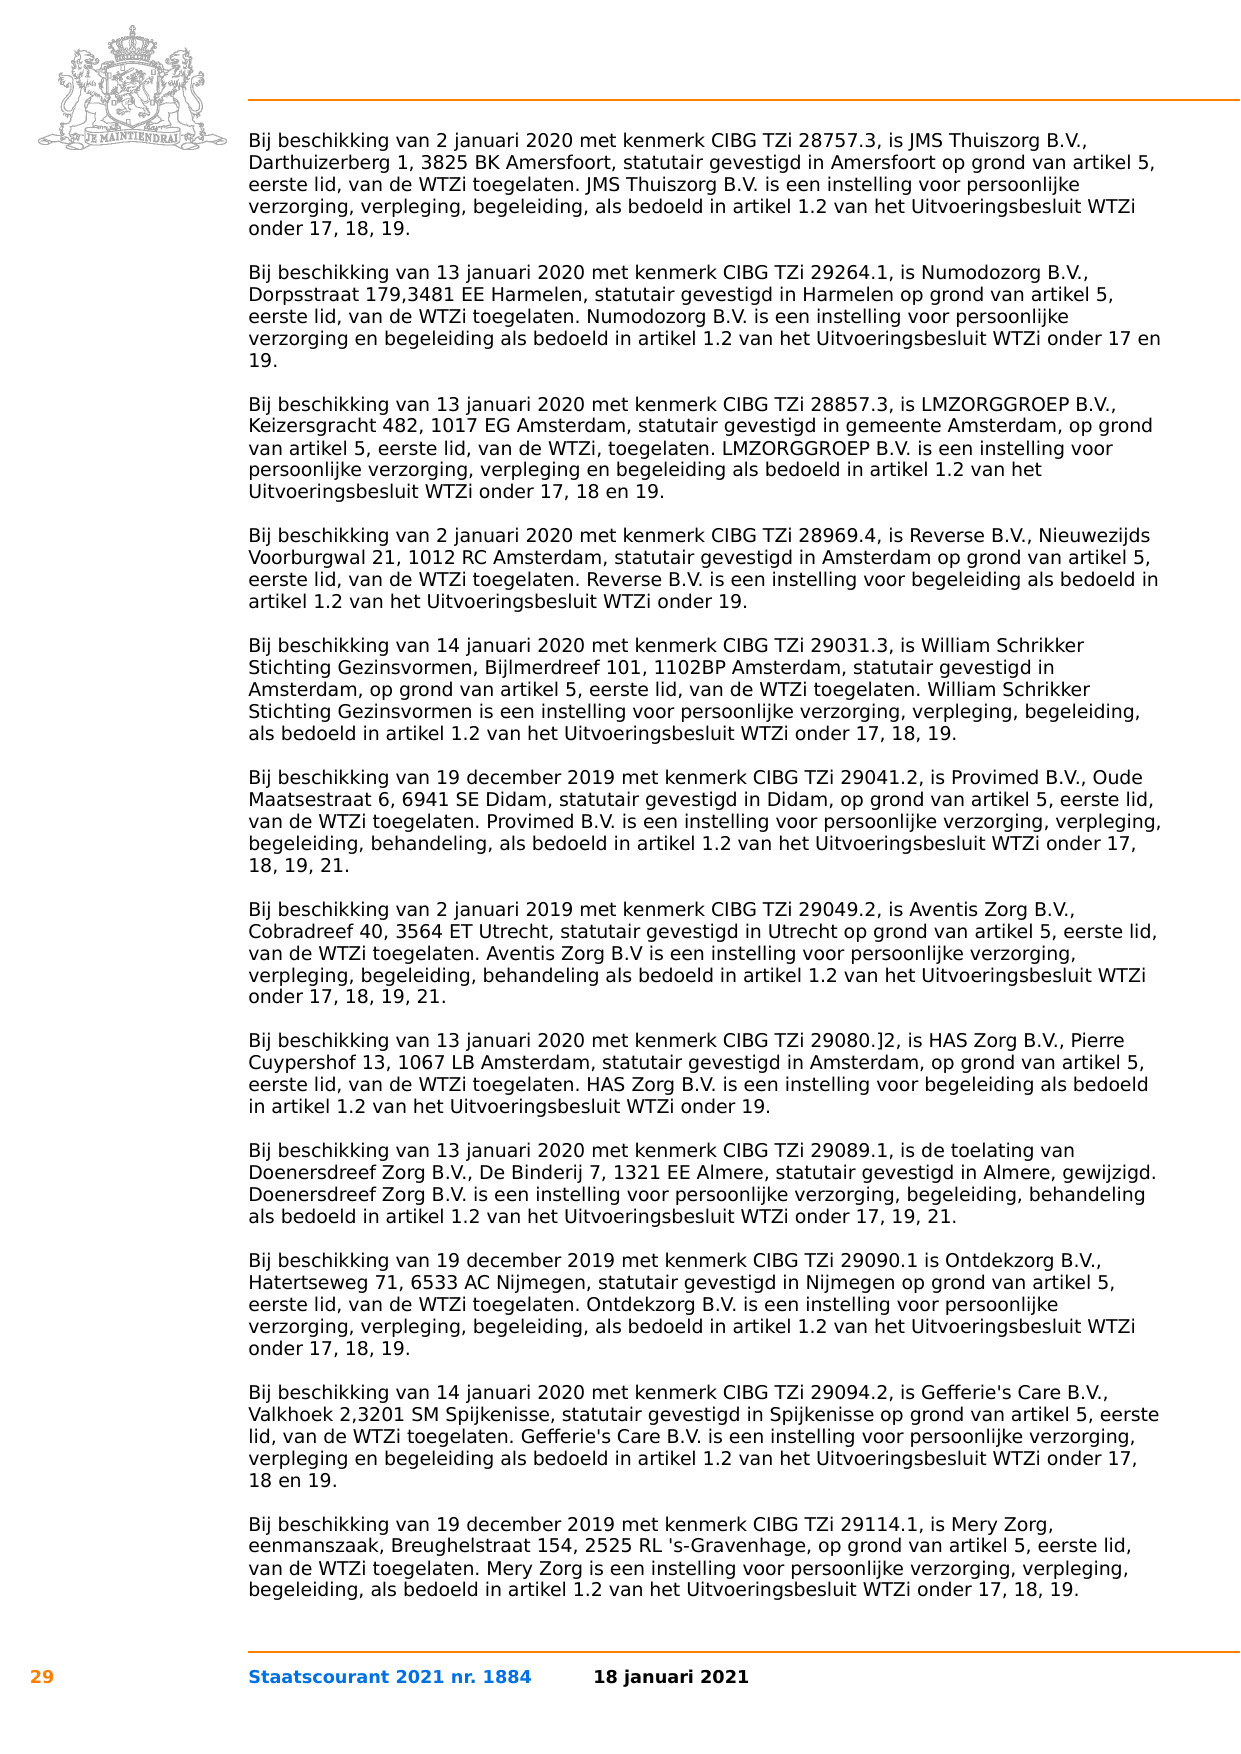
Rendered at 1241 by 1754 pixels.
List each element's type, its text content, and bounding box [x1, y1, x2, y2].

text Bij beschikking van 14 januari 2020 met kenmerk CIBG TZi 29031.3, is William Schrikker Stichting Gezinsvormen, Bijlmerdreef 101, 1102BP Amsterdam, statutair gevestigd in Amsterdam, op grond van artikel 5, eerste lid, van de WTZi toegelaten. William Schrikker Stichting Gezinsvormen is een instelling voor persoonlijke verzorging, verpleging, begeleiding, als bedoeld in artikel 1.2 van het Uitvoeringsbesluit WTZi onder 17, 18, 19. [248, 635, 1163, 745]
text Bij beschikking van 19 december 2019 met kenmerk CIBG TZi 29090.1 is Ontdekzorg B.V., Hatertseweg 71, 6533 AC Nijmegen, statutair gevestigd in Nijmegen op grond van artikel 5, eerste lid, van de WTZi toegelaten. Ontdekzorg B.V. is een instelling voor persoonlijke verzorging, verpleging, begeleiding, als bedoeld in artikel 1.2 van het Uitvoeringsbesluit WTZi onder 17, 18, 19. [248, 1250, 1163, 1360]
text Bij beschikking van 2 januari 2019 met kenmerk CIBG TZi 29049.2, is Aventis Zorg B.V., Cobradreef 40, 3564 ET Utrecht, statutair gevestigd in Utrecht op grond van artikel 5, eerste lid, van de WTZi toegelaten. Aventis Zorg B.V is een instelling voor persoonlijke verzorging, verpleging, begeleiding, behandeling als bedoeld in artikel 1.2 van het Uitvoeringsbesluit WTZi onder 17, 18, 19, 21. [248, 898, 1163, 1008]
text Bij beschikking van 13 januari 2020 met kenmerk CIBG TZi 28857.3, is LMZORGGROEP B.V., Keizersgracht 482, 1017 EG Amsterdam, statutair gevestigd in gemeente Amsterdam, op grond van artikel 5, eerste lid, van de WTZi, toegelaten. LMZORGGROEP B.V. is een instelling voor persoonlijke verzorging, verpleging en begeleiding als bedoeld in artikel 1.2 van het Uitvoeringsbesluit WTZi onder 17, 18 en 19. [248, 393, 1163, 503]
text Bij beschikking van 19 december 2019 met kenmerk CIBG TZi 29114.1, is Mery Zorg, eenmanszaak, Breughelstraat 154, 2525 RL 's-Gravenhage, op grond van artikel 5, eerste lid, van de WTZi toegelaten. Mery Zorg is een instelling voor persoonlijke verzorging, verpleging, begeleiding, als bedoeld in artikel 1.2 van het Uitvoeringsbesluit WTZi onder 17, 18, 19. [248, 1513, 1163, 1601]
text Bij beschikking van 19 december 2019 met kenmerk CIBG TZi 29041.2, is Provimed B.V., Oude Maatsestraat 6, 6941 SE Didam, statutair gevestigd in Didam, op grond van artikel 5, eerste lid, van de WTZi toegelaten. Provimed B.V. is een instelling voor persoonlijke verzorging, verpleging, begeleiding, behandeling, als bedoeld in artikel 1.2 van het Uitvoeringsbesluit WTZi onder 17, 18, 19, 21. [248, 767, 1163, 877]
text Bij beschikking van 13 januari 2020 met kenmerk CIBG TZi 29089.1, is de toelating van Doenersdreef Zorg B.V., De Binderij 7, 1321 EE Almere, statutair gevestigd in Almere, gewijzigd. Doenersdreef Zorg B.V. is een instelling voor persoonlijke verzorging, begeleiding, behandeling als bedoeld in artikel 1.2 van het Uitvoeringsbesluit WTZi onder 17, 19, 21. [248, 1140, 1163, 1228]
text Bij beschikking van 13 januari 2020 met kenmerk CIBG TZi 29080.]2, is HAS Zorg B.V., Pierre Cuypershof 13, 1067 LB Amsterdam, statutair gevestigd in Amsterdam, op grond van artikel 5, eerste lid, van de WTZi toegelaten. HAS Zorg B.V. is een instelling voor begeleiding als bedoeld in artikel 1.2 van het Uitvoeringsbesluit WTZi onder 19. [248, 1030, 1163, 1118]
text Bij beschikking van 14 januari 2020 met kenmerk CIBG TZi 29094.2, is Gefferie's Care B.V., Valkhoek 2,3201 SM Spijkenisse, statutair gevestigd in Spijkenisse op grond van artikel 5, eerste lid, van de WTZi toegelaten. Gefferie's Care B.V. is een instelling voor persoonlijke verzorging, verpleging en begeleiding als bedoeld in artikel 1.2 van het Uitvoeringsbesluit WTZi onder 17, 18 en 19. [248, 1382, 1163, 1492]
text Bij beschikking van 2 januari 2020 met kenmerk CIBG TZi 28757.3, is JMS Thuiszorg B.V., Darthuizerberg 1, 3825 BK Amersfoort, statutair gevestigd in Amersfoort op grond van artikel 5, eerste lid, van de WTZi toegelaten. JMS Thuiszorg B.V. is een instelling voor persoonlijke verzorging, verpleging, begeleiding, als bedoeld in artikel 1.2 van het Uitvoeringsbesluit WTZi onder 17, 18, 19. [248, 130, 1163, 240]
text Bij beschikking van 13 januari 2020 met kenmerk CIBG TZi 29264.1, is Numodozorg B.V., Dorpsstraat 179,3481 EE Harmelen, statutair gevestigd in Harmelen op grond van artikel 5, eerste lid, van de WTZi toegelaten. Numodozorg B.V. is een instelling voor persoonlijke verzorging en begeleiding als bedoeld in artikel 1.2 van het Uitvoeringsbesluit WTZi onder 17 en 19. [248, 262, 1163, 372]
picture [38, 25, 227, 150]
text Bij beschikking van 2 januari 2020 met kenmerk CIBG TZi 28969.4, is Reverse B.V., Nieuwezijds Voorburgwal 21, 1012 RC Amsterdam, statutair gevestigd in Amsterdam op grond van artikel 5, eerste lid, van de WTZi toegelaten. Reverse B.V. is een instelling voor begeleiding als bedoeld in artikel 1.2 van het Uitvoeringsbesluit WTZi onder 19. [248, 525, 1163, 613]
